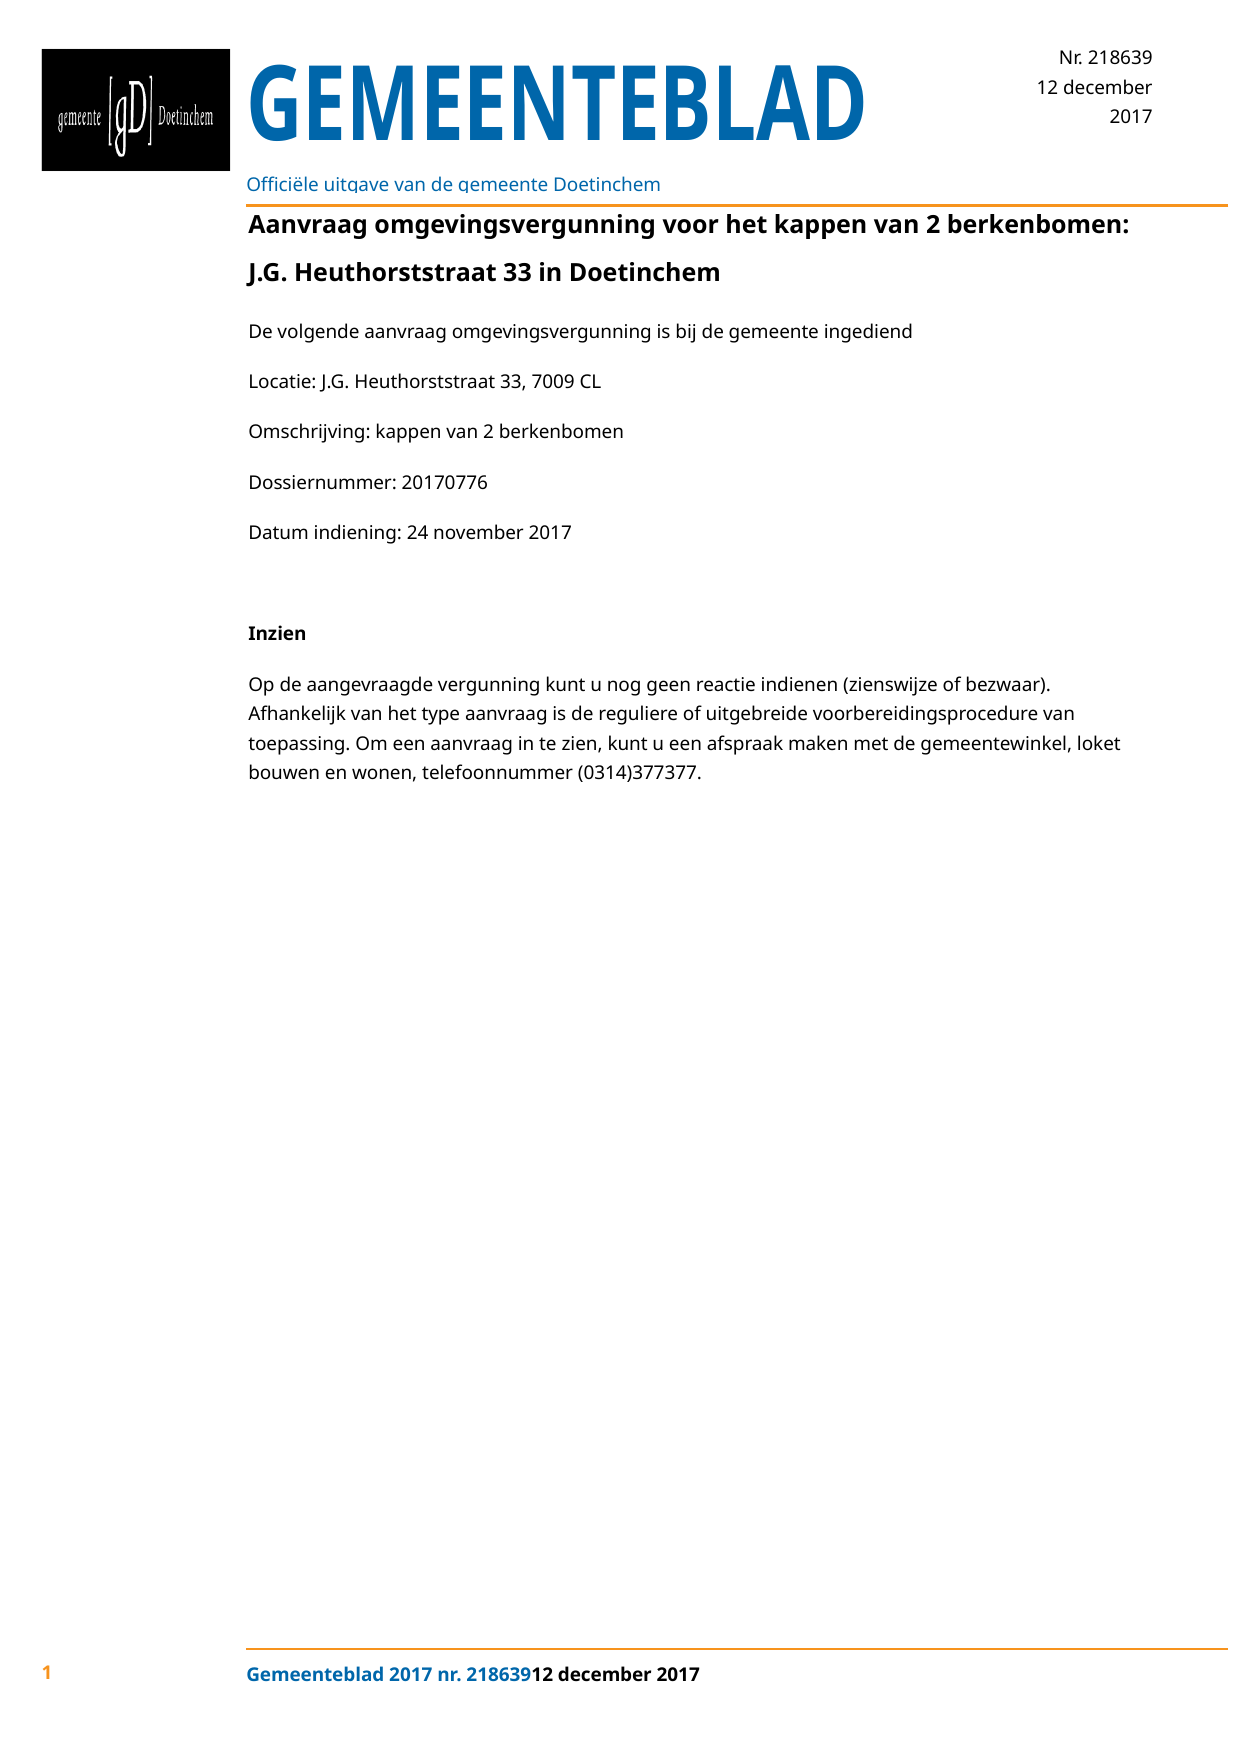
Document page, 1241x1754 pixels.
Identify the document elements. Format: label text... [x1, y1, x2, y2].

text Datum indiening: 24 november 2017 [248, 519, 1152, 545]
text De volgende aanvraag omgevingsvergunning is bij de gemeente ingediend [248, 318, 1152, 344]
picture [41, 47, 231, 172]
text Aanvraag omgevingsvergunning voor het kappen van 2 berkenbomen: J.G. Heuthorststraat 33 in Doetinchem [248, 207, 1152, 288]
text Locatie: J.G. Heuthorststraat 33, 7009 CL [248, 368, 1152, 394]
text Omschrijving: kappen van 2 berkenbomen [248, 419, 1152, 444]
text Inzien [248, 620, 1152, 646]
text Op de aangevraagde vergunning kunt u nog geen reactie indienen (zienswijze of bezwaar). Afhankelijk van het type aanvraag is de reguliere of uitgebreide voorbereidingsprocedure van toepassing. Om een aanvraag in te zien, kunt u een afspraak maken met de gemeentewinkel, loket bouwen en wonen, telefoonnummer (0314)377377. [248, 671, 1152, 785]
text Dossiernummer: 20170776 [248, 469, 1152, 495]
